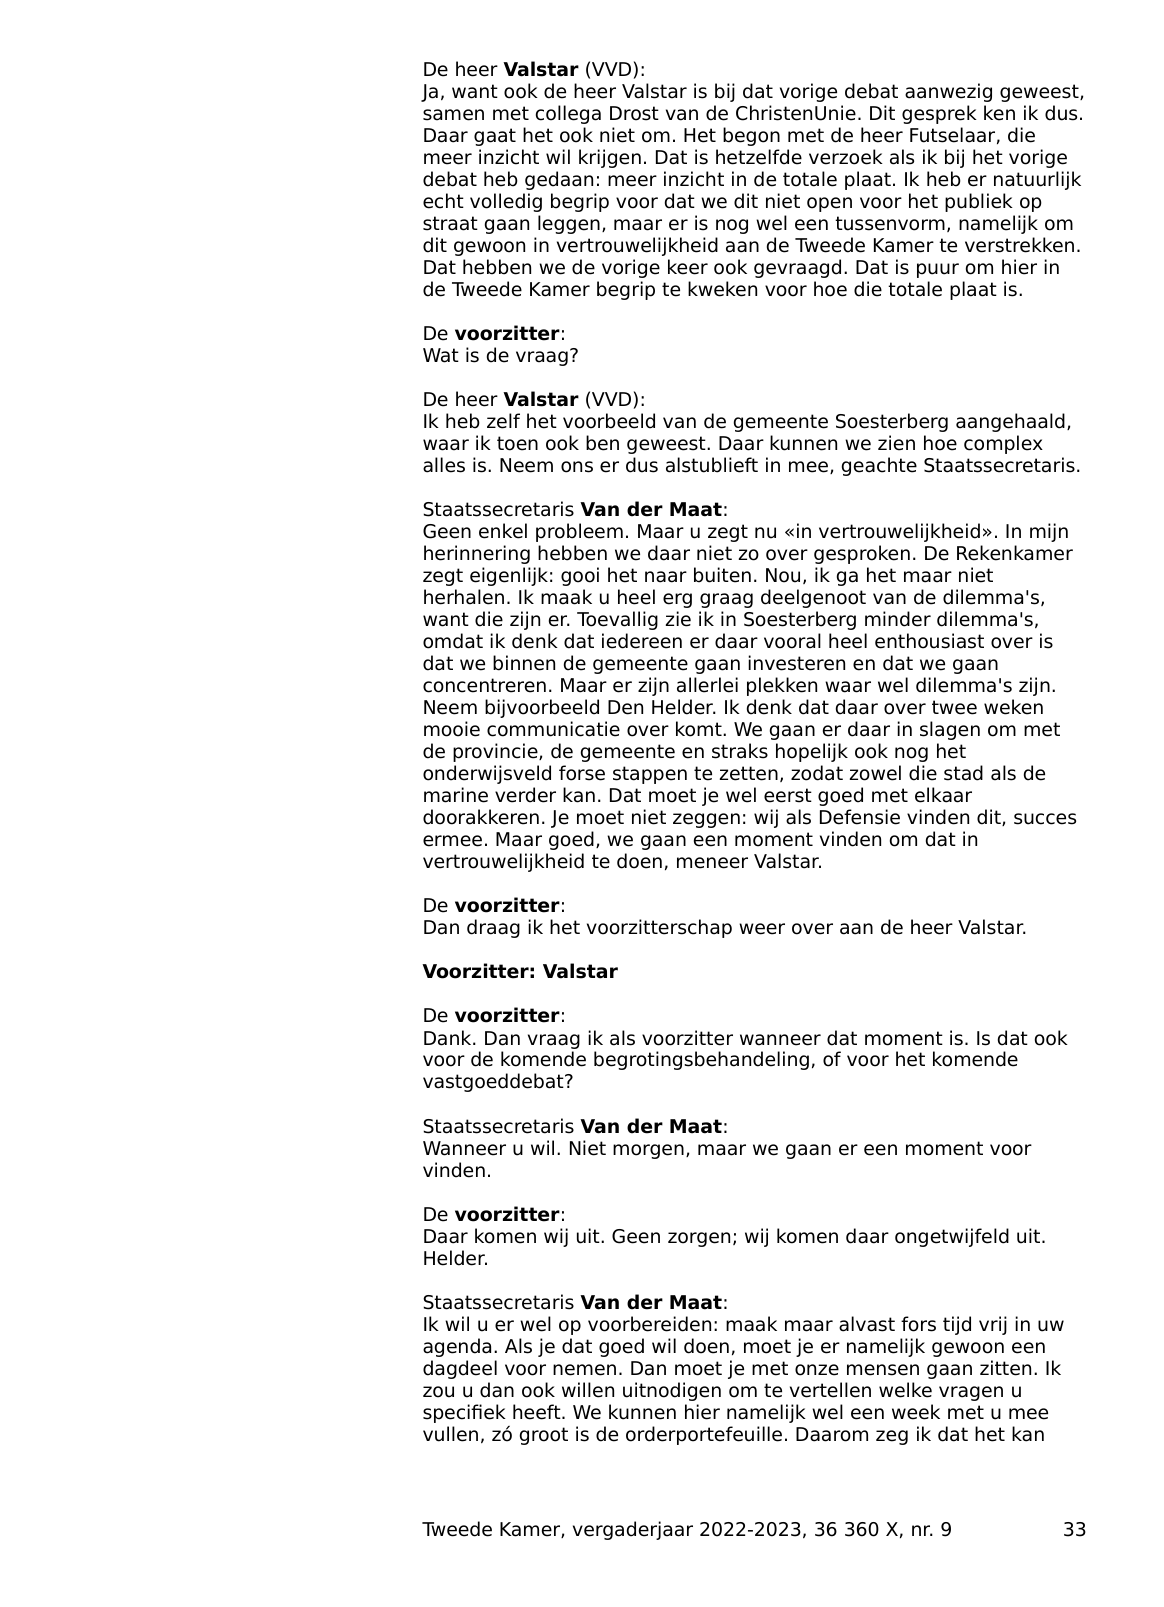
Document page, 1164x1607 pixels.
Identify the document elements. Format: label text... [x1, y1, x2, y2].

subtitle Voorzitter: Valstar [422, 961, 1087, 983]
text De voorzitter: [422, 1005, 1087, 1027]
text Staatssecretaris Van der Maat: [422, 1292, 1087, 1314]
text De voorzitter: [422, 323, 1087, 345]
text Dank. Dan vraag ik als voorzitter wanneer dat moment is. Is dat ook voor de komende begrotingsbehandeling, of voor het komende vastgoeddebat? [422, 1027, 1087, 1093]
text Ik wil u er wel op voorbereiden: maak maar alvast fors tijd vrij in uw agenda. Als je dat goed wil doen, moet je er namelijk gewoon een dagdeel voor nemen. Dan moet je met onze mensen gaan zitten. Ik zou u dan ook willen uitnodigen om te vertellen welke vragen u specifiek heeft. We kunnen hier namelijk wel een week met u mee vullen, zó groot is de orderportefeuille. Daarom zeg ik dat het kan [422, 1314, 1087, 1446]
text Geen enkel probleem. Maar u zegt nu «in vertrouwelijkheid». In mijn herinnering hebben we daar niet zo over gesproken. De Rekenkamer zegt eigenlijk: gooi het naar buiten. Nou, ik ga het maar niet herhalen. Ik maak u heel erg graag deelgenoot van de dilemma's, want die zijn er. Toevallig zie ik in Soesterberg minder dilemma's, omdat ik denk dat iedereen er daar vooral heel enthousiast over is dat we binnen de gemeente gaan investeren en dat we gaan concentreren. Maar er zijn allerlei plekken waar wel dilemma's zijn. Neem bijvoorbeeld Den Helder. Ik denk dat daar over twee weken mooie communicatie over komt. We gaan er daar in slagen om met de provincie, de gemeente en straks hopelijk ook nog het onderwijsveld forse stappen te zetten, zodat zowel die stad als de marine verder kan. Dat moet je wel eerst goed met elkaar doorakkeren. Je moet niet zeggen: wij als Defensie vinden dit, succes ermee. Maar goed, we gaan een moment vinden om dat in vertrouwelijkheid te doen, meneer Valstar. [422, 521, 1087, 873]
text De voorzitter: [422, 1204, 1087, 1226]
text De heer Valstar (VVD): [422, 59, 1087, 81]
text Ja, want ook de heer Valstar is bij dat vorige debat aanwezig geweest, samen met collega Drost van de ChristenUnie. Dit gesprek ken ik dus. Daar gaat het ook niet om. Het begon met de heer Futselaar, die meer inzicht wil krijgen. Dat is hetzelfde verzoek als ik bij het vorige debat heb gedaan: meer inzicht in de totale plaat. Ik heb er natuurlijk echt volledig begrip voor dat we dit niet open voor het publiek op straat gaan leggen, maar er is nog wel een tussenvorm, namelijk om dit gewoon in vertrouwelijkheid aan de Tweede Kamer te verstrekken. Dat hebben we de vorige keer ook gevraagd. Dat is puur om hier in de Tweede Kamer begrip te kweken voor hoe die totale plaat is. [422, 81, 1087, 301]
text Dan draag ik het voorzitterschap weer over aan de heer Valstar. [422, 917, 1087, 939]
text De heer Valstar (VVD): [422, 389, 1087, 411]
text Daar komen wij uit. Geen zorgen; wij komen daar ongetwijfeld uit. Helder. [422, 1226, 1087, 1269]
text Ik heb zelf het voorbeeld van de gemeente Soesterberg aangehaald, waar ik toen ook ben geweest. Daar kunnen we zien hoe complex alles is. Neem ons er dus alstublieft in mee, geachte Staatssecretaris. [422, 411, 1087, 477]
text Wanneer u wil. Niet morgen, maar we gaan er een moment voor vinden. [422, 1137, 1087, 1181]
text Staatssecretaris Van der Maat: [422, 1116, 1087, 1137]
text Staatssecretaris Van der Maat: [422, 499, 1087, 521]
text De voorzitter: [422, 895, 1087, 917]
text Wat is de vraag? [422, 345, 1087, 367]
